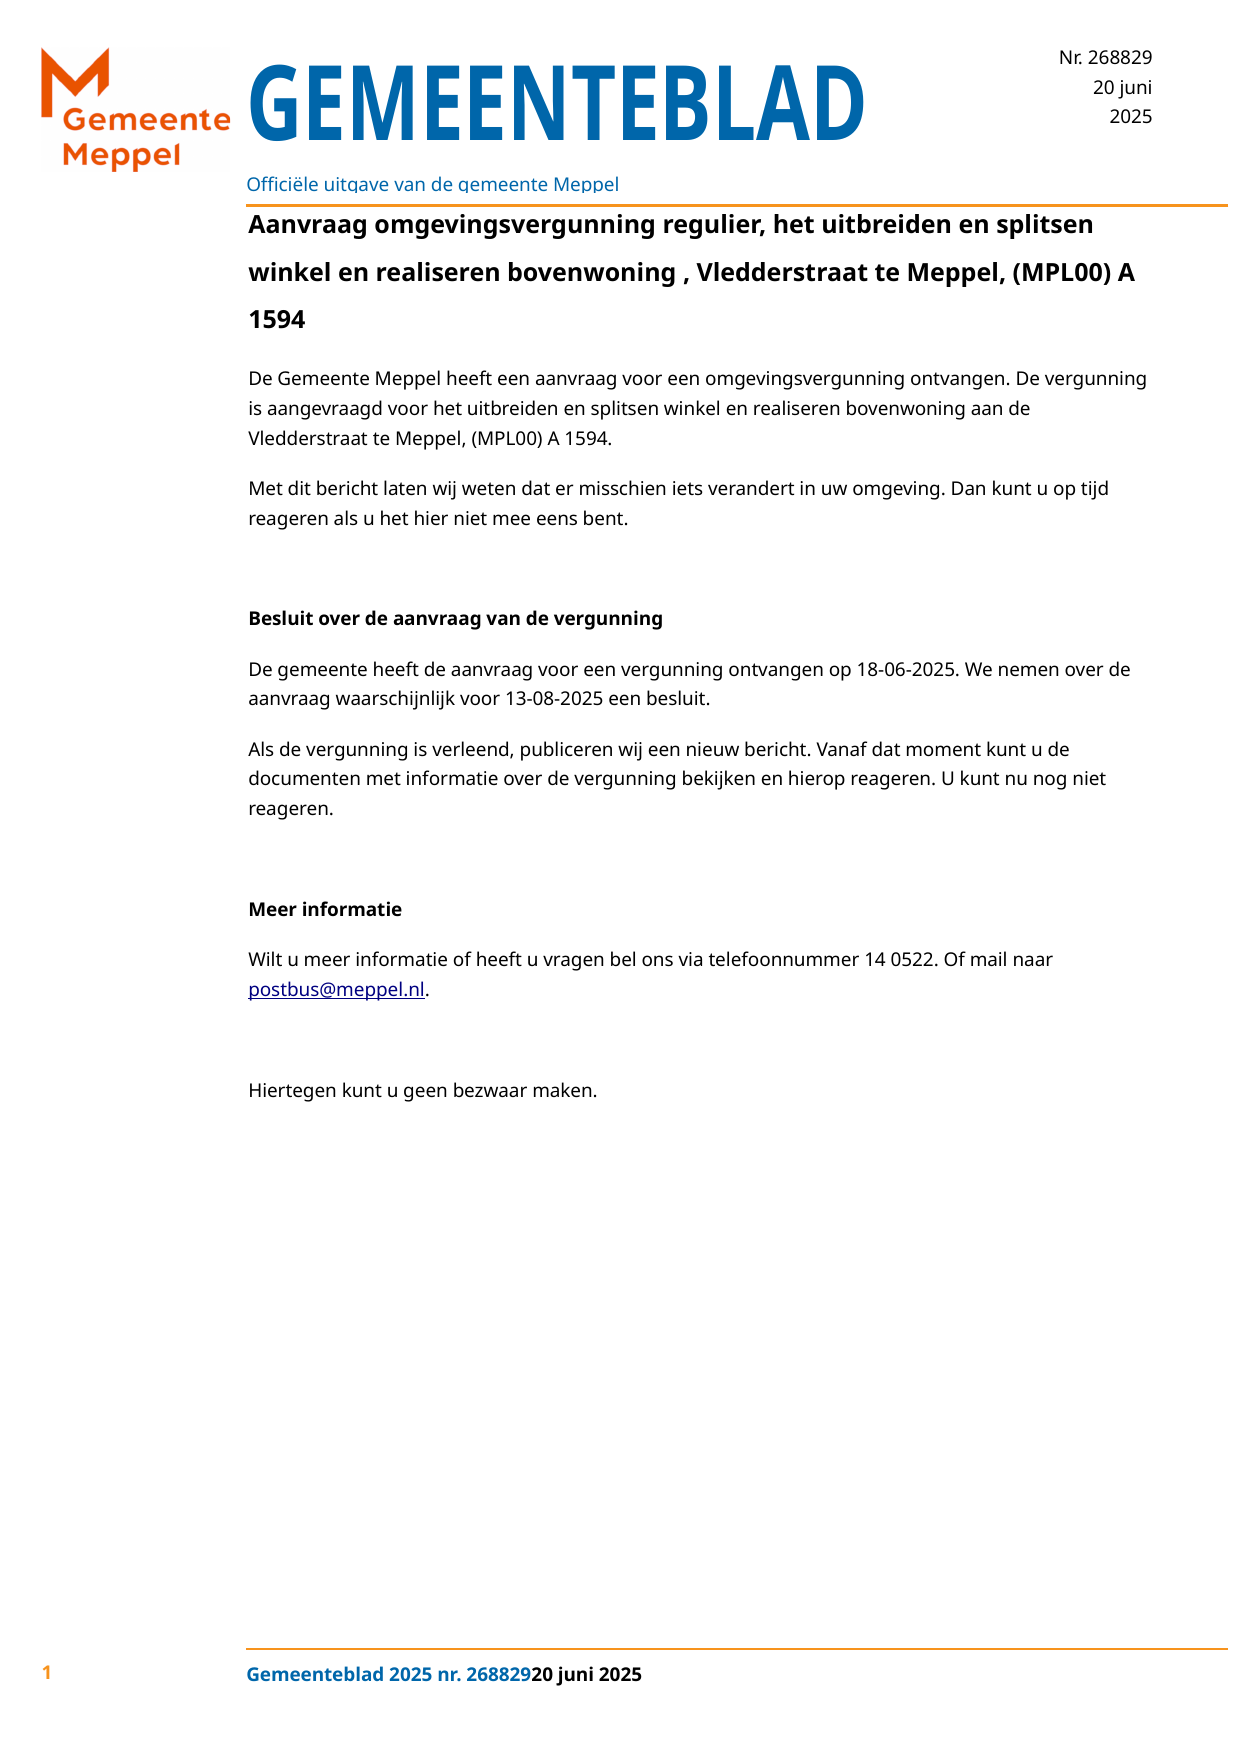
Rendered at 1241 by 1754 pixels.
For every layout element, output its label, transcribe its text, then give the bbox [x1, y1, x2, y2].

text Besluit over de aanvraag van de vergunning [248, 606, 1152, 631]
text Wilt u meer informatie of heeft u vragen bel ons via telefoonnummer 14 0522. Of mail naar postbus@meppel.nl. [248, 946, 1152, 1002]
text Meer informatie [248, 896, 1152, 922]
picture [41, 47, 231, 172]
text Met dit bericht laten wij weten dat er misschien iets verandert in uw omgeving. Dan kunt u op tijd reageren als u het hier niet mee eens bent. [248, 475, 1152, 530]
text De gemeente heeft de aanvraag voor een vergunning ontvangen op 18-06-2025. We nemen over de aanvraag waarschijnlijk voor 13-08-2025 een besluit. [248, 656, 1152, 711]
text De Gemeente Meppel heeft een aanvraag voor een omgevingsvergunning ontvangen. De vergunning is aangevraagd voor het uitbreiden en splitsen winkel en realiseren bovenwoning aan de Vledderstraat te Meppel, (MPL00) A 1594. [248, 366, 1152, 450]
text Hiertegen kunt u geen bezwaar maken. [248, 1077, 1152, 1102]
text Als de vergunning is verleend, publiceren wij een nieuw bericht. Vanaf dat moment kunt u de documenten met informatie over de vergunning bekijken en hierop reageren. U kunt nu nog niet reageren. [248, 736, 1152, 821]
text Aanvraag omgevingsvergunning regulier, het uitbreiden en splitsen winkel en realiseren bovenwoning , Vledderstraat te Meppel, (MPL00) A 1594 [248, 207, 1152, 336]
